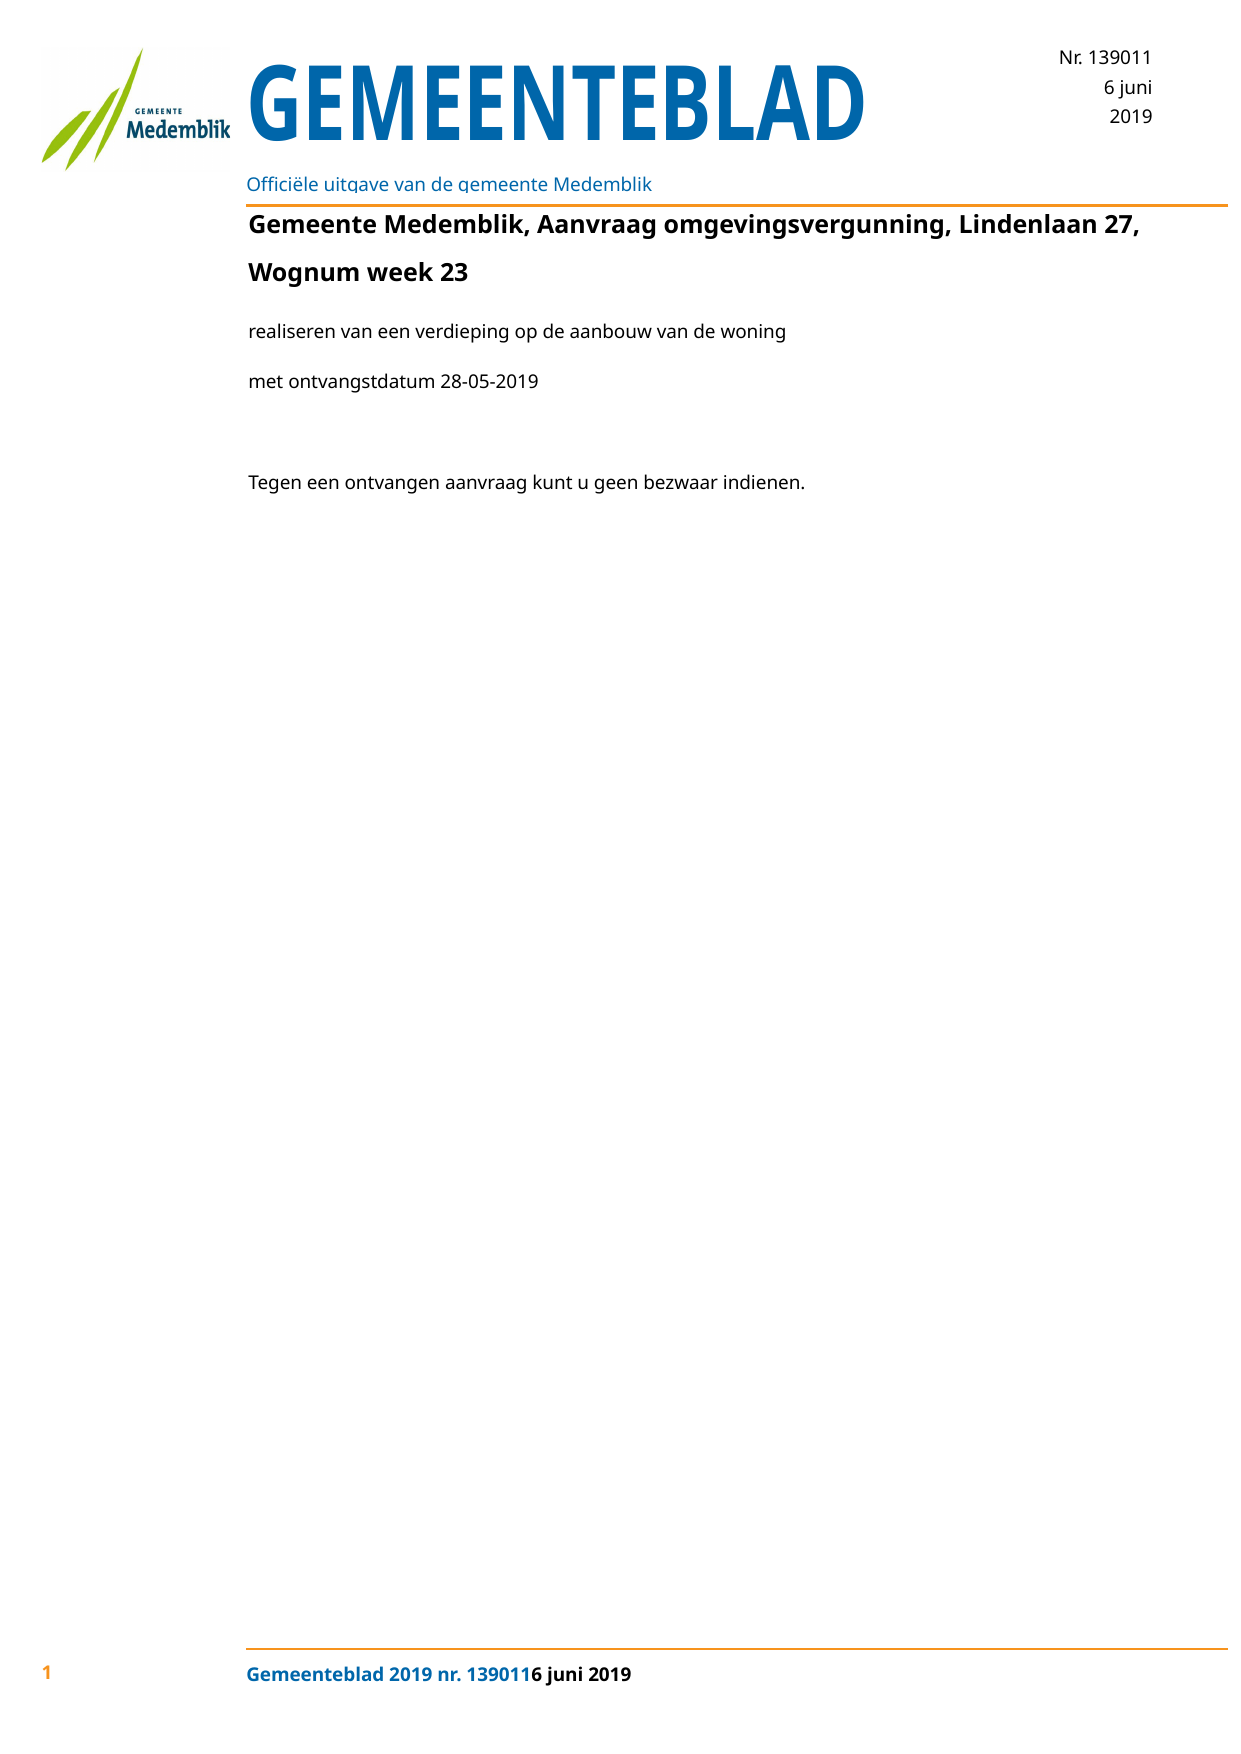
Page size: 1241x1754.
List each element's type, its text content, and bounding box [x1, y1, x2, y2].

text met ontvangstdatum 28-05-2019 [248, 368, 1152, 394]
text Gemeente Medemblik, Aanvraag omgevingsvergunning, Lindenlaan 27, Wognum week 23 [248, 207, 1152, 288]
text realiseren van een verdieping op de aanbouw van de woning [248, 318, 1152, 344]
picture [41, 47, 231, 172]
text Tegen een ontvangen aanvraag kunt u geen bezwaar indienen. [248, 469, 1152, 495]
